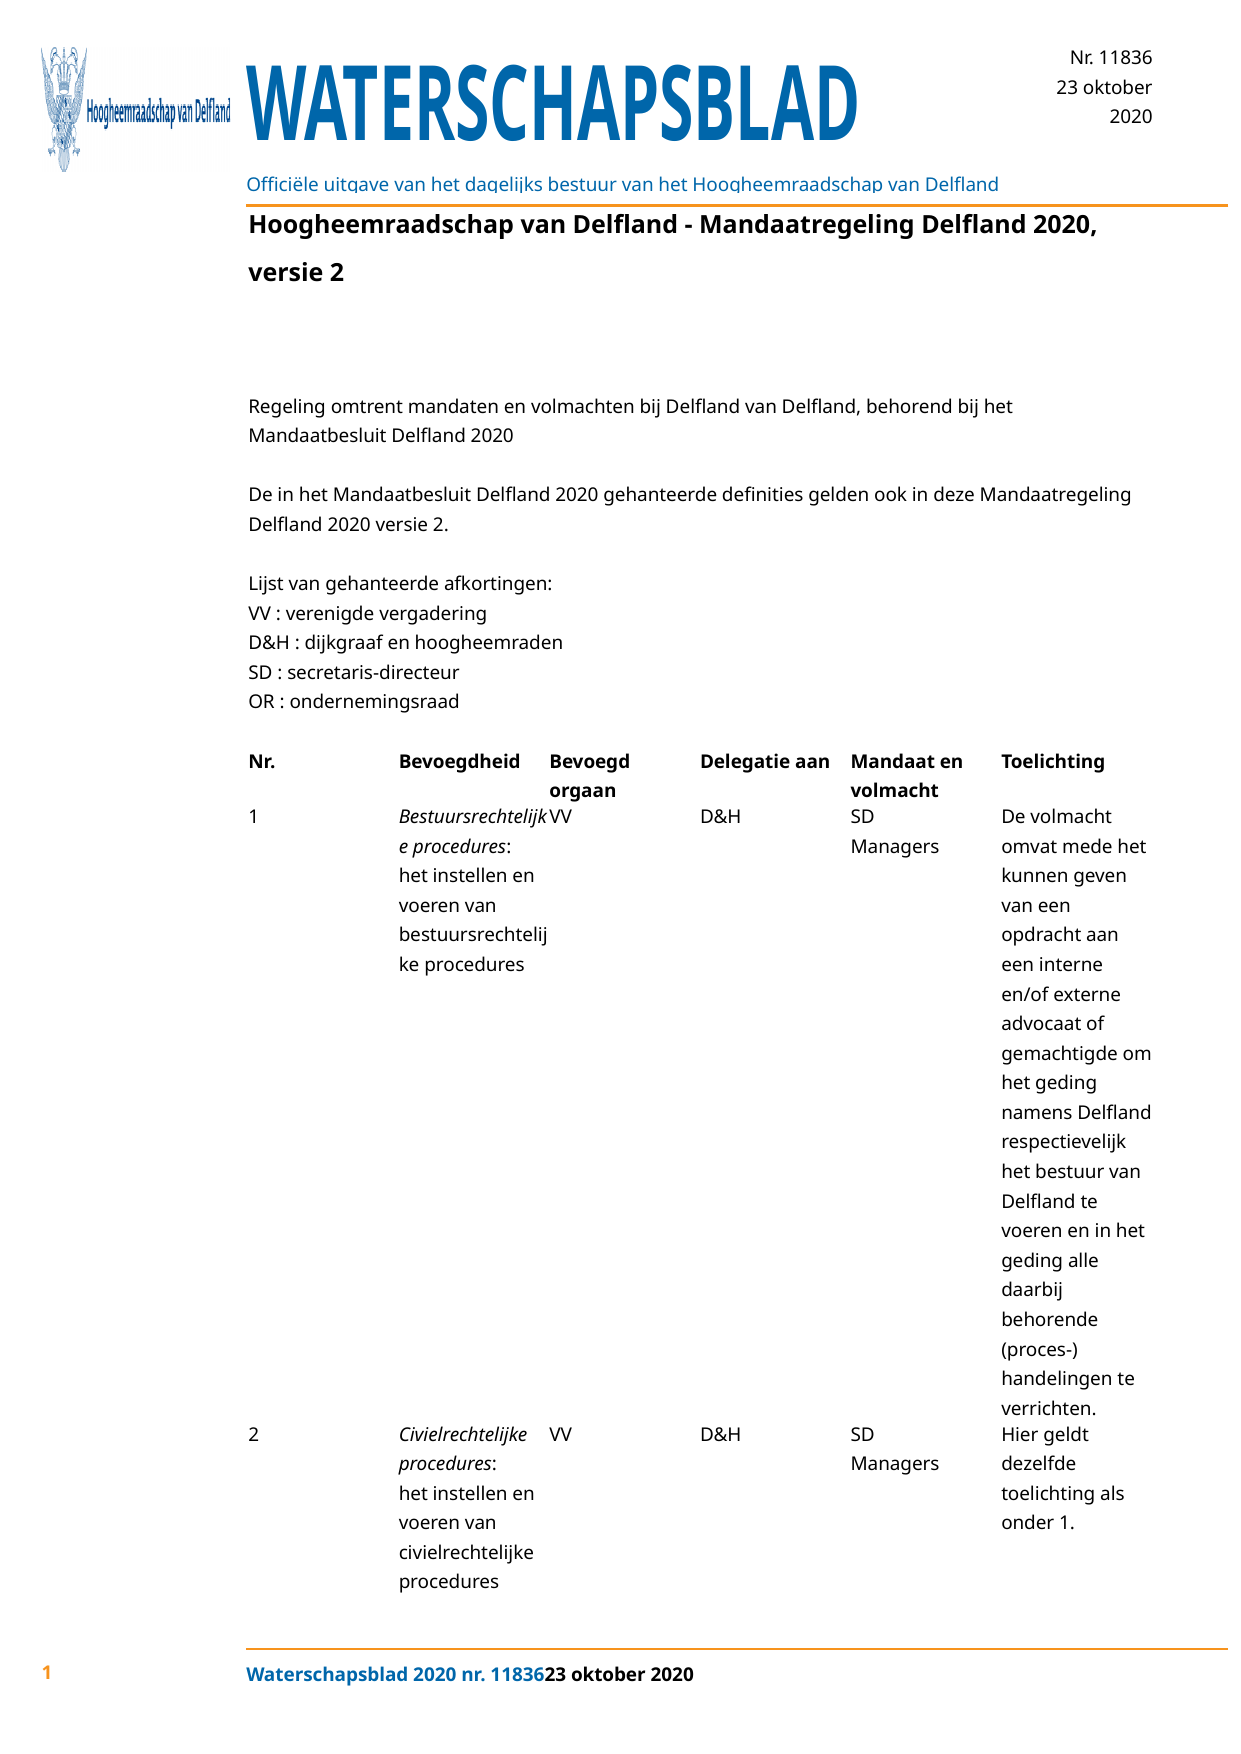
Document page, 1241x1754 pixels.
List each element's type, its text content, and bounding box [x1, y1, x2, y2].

table_cell SD Managers [850, 803, 1001, 1421]
text OR : ondernemingsraad [248, 689, 1152, 714]
table_header Mandaat en volmacht [850, 748, 1001, 803]
table_cell D&H [700, 1421, 850, 1594]
text Lijst van gehanteerde afkortingen: [248, 570, 1152, 596]
text D&H : dijkgraaf en hoogheemraden [248, 629, 1152, 655]
picture [41, 47, 231, 172]
table_cell 1 [248, 803, 398, 1421]
table_cell Bestuursrechtelijke procedures: het instellen en voeren van bestuursrechtelijke procedures [399, 803, 549, 1421]
table_cell Civielrechtelijke procedures: het instellen en voeren van civielrechtelijke procedures [399, 1421, 549, 1594]
table_header Nr. [248, 748, 398, 803]
table_cell D&H [700, 803, 850, 1421]
table_header Bevoegd orgaan [549, 748, 700, 803]
text De in het Mandaatbesluit Delfland 2020 gehanteerde definities gelden ook in deze Mandaatregeling Delfland 2020 versie 2. [248, 482, 1152, 537]
table_header Toelichting [1001, 748, 1152, 803]
text Hoogheemraadschap van Delfland - Mandaatregeling Delfland 2020, versie 2 [248, 207, 1152, 288]
table_header Delegatie aan [700, 748, 850, 803]
table_header Bevoegdheid [399, 748, 549, 803]
text SD : secretaris-directeur [248, 659, 1152, 685]
table_cell SD Managers [850, 1421, 1001, 1594]
table_cell De volmacht omvat mede het kunnen geven van een opdracht aan een interne en/of externe advocaat of gemachtigde om het geding namens Delfland respectievelijk het bestuur van Delfland te voeren en in het geding alle daarbij behorende (proces-) handelingen te verrichten. [1001, 803, 1152, 1421]
table_cell VV [549, 803, 700, 1421]
text VV : verenigde vergadering [248, 600, 1152, 626]
table_cell VV [549, 1421, 700, 1594]
text Regeling omtrent mandaten en volmachten bij Delfland van Delfland, behorend bij het Mandaatbesluit Delfland 2020 [248, 393, 1152, 448]
table_cell 2 [248, 1421, 398, 1594]
table_cell Hier geldt dezelfde toelichting als onder 1. [1001, 1421, 1152, 1594]
